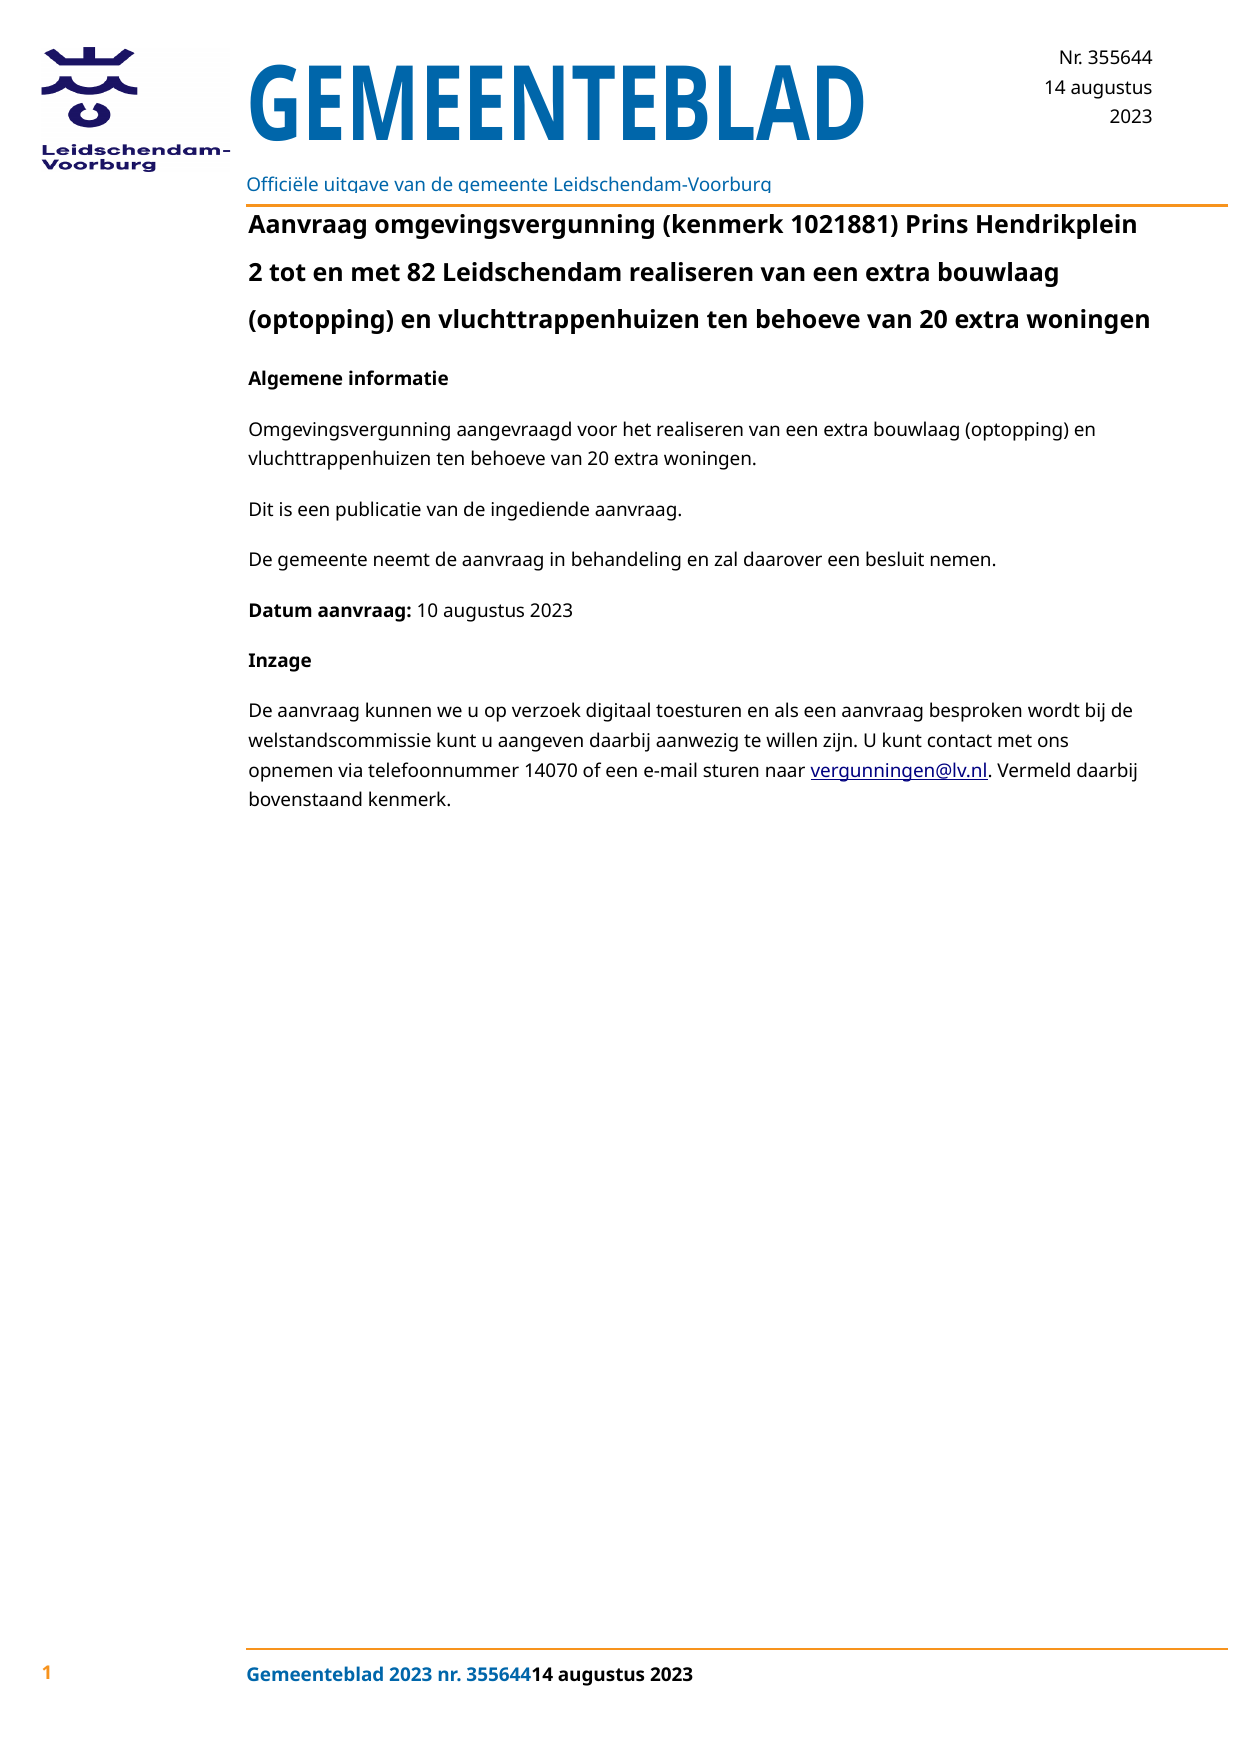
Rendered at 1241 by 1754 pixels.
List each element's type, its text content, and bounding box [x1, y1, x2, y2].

text Omgevingsvergunning aangevraagd voor het realiseren van een extra bouwlaag (optopping) en vluchttrappenhuizen ten behoeve van 20 extra woningen. [248, 416, 1152, 471]
text Datum aanvraag: 10 augustus 2023 [248, 597, 1152, 622]
text De gemeente neemt de aanvraag in behandeling en zal daarover een besluit nemen. [248, 546, 1152, 572]
picture [41, 47, 231, 172]
text Aanvraag omgevingsvergunning (kenmerk 1021881) Prins Hendrikplein 2 tot en met 82 Leidschendam realiseren van een extra bouwlaag (optopping) en vluchttrappenhuizen ten behoeve van 20 extra woningen [248, 207, 1152, 336]
text Algemene informatie [248, 366, 1152, 391]
text Inzage [248, 647, 1152, 673]
text De aanvraag kunnen we u op verzoek digitaal toesturen en als een aanvraag besproken wordt bij de welstandscommissie kunt u aangeven daarbij aanwezig te willen zijn. U kunt contact met ons opnemen via telefoonnummer 14070 of een e-mail sturen naar vergunningen@lv.nl. Vermeld daarbij bovenstaand kenmerk. [248, 698, 1152, 812]
text Dit is een publicatie van de ingediende aanvraag. [248, 496, 1152, 522]
